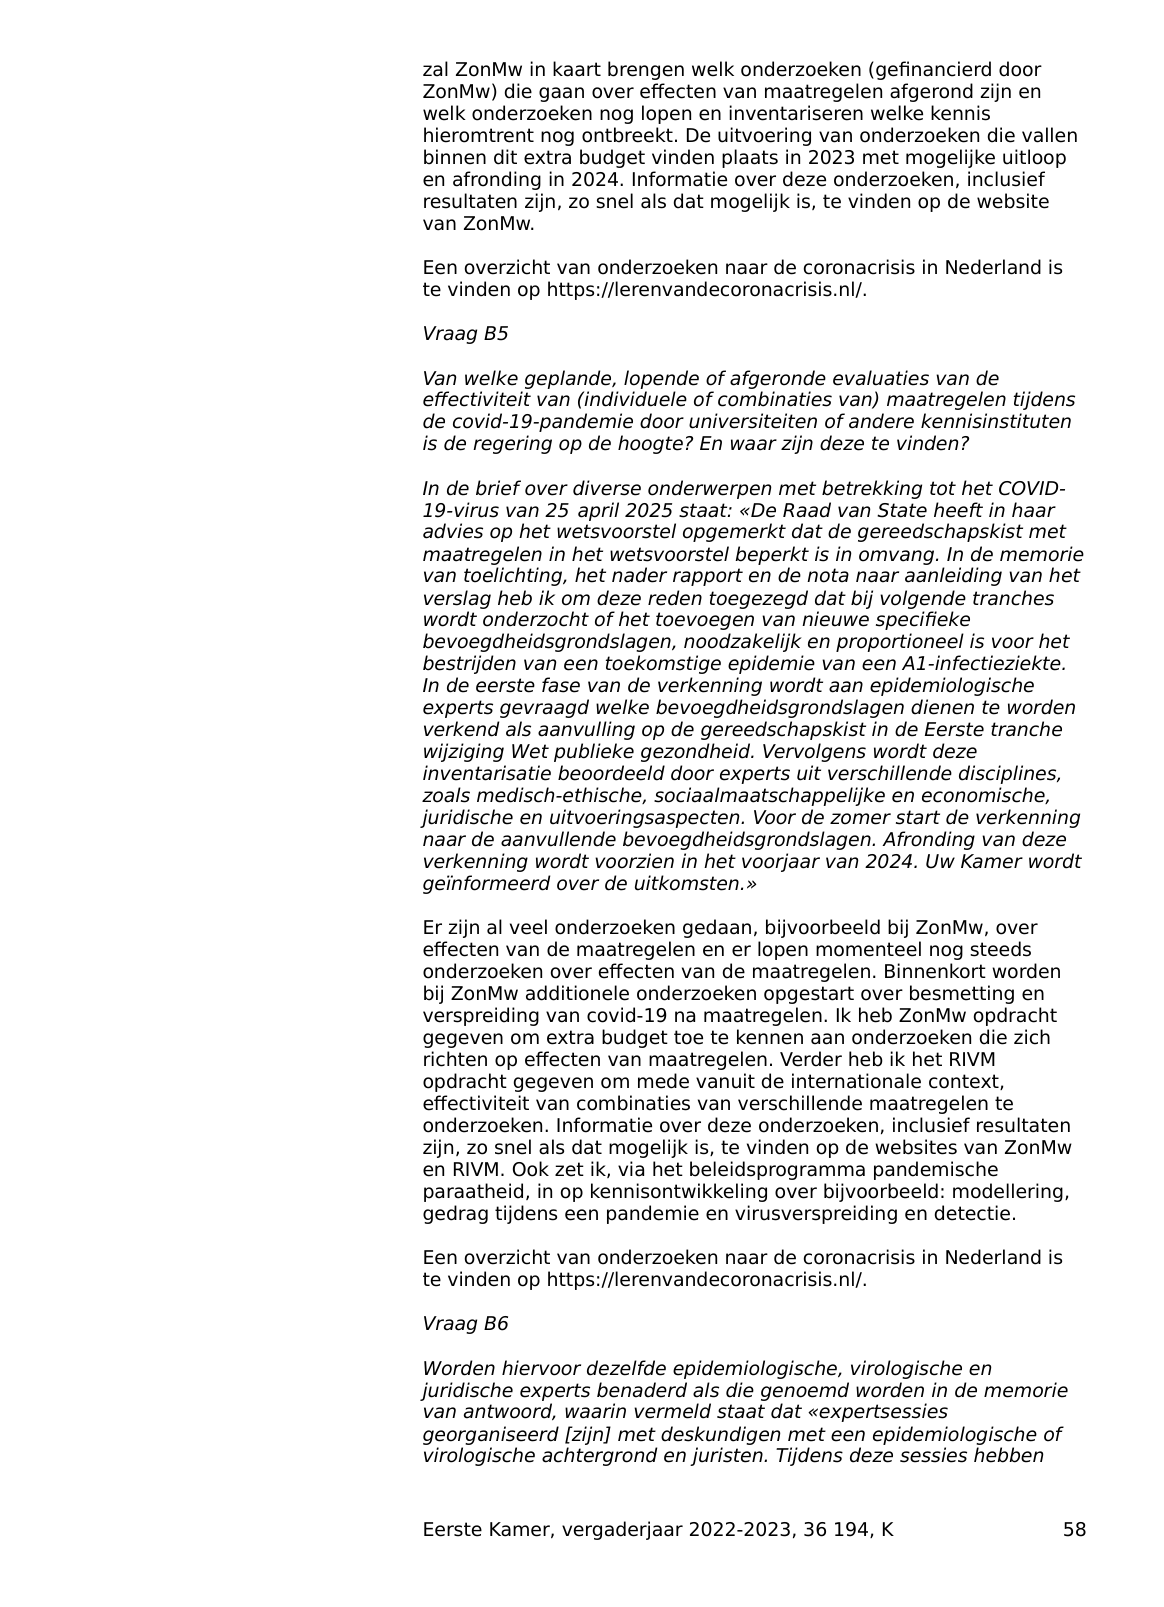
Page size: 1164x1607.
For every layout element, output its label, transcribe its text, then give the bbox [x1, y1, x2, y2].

subtitle Vraag B5 [422, 323, 1087, 345]
text Van welke geplande, lopende of afgeronde evaluaties van de effectiviteit van (individuele of combinaties van) maatregelen tijdens de covid-19-pandemie door universiteiten of andere kennisinstituten is de regering op de hoogte? En waar zijn deze te vinden? [422, 367, 1087, 455]
text Worden hiervoor dezelfde epidemiologische, virologische en juridische experts benaderd als die genoemd worden in de memorie van antwoord, waarin vermeld staat dat «expertsessies georganiseerd [zijn] met deskundigen met een epidemiologische of virologische achtergrond en juristen. Tijdens deze sessies hebben [422, 1357, 1087, 1467]
text zal ZonMw in kaart brengen welk onderzoeken (gefinancierd door ZonMw) die gaan over effecten van maatregelen afgerond zijn en welk onderzoeken nog lopen en inventariseren welke kennis hieromtrent nog ontbreekt. De uitvoering van onderzoeken die vallen binnen dit extra budget vinden plaats in 2023 met mogelijke uitloop en afronding in 2024. Informatie over deze onderzoeken, inclusief resultaten zijn, zo snel als dat mogelijk is, te vinden op de website van ZonMw. [422, 59, 1087, 235]
text Er zijn al veel onderzoeken gedaan, bijvoorbeeld bij ZonMw, over effecten van de maatregelen en er lopen momenteel nog steeds onderzoeken over effecten van de maatregelen. Binnenkort worden bij ZonMw additionele onderzoeken opgestart over besmetting en verspreiding van covid-19 na maatregelen. Ik heb ZonMw opdracht gegeven om extra budget toe te kennen aan onderzoeken die zich richten op effecten van maatregelen. Verder heb ik het RIVM opdracht gegeven om mede vanuit de internationale context, effectiviteit van combinaties van verschillende maatregelen te onderzoeken. Informatie over deze onderzoeken, inclusief resultaten zijn, zo snel als dat mogelijk is, te vinden op de websites van ZonMw en RIVM. Ook zet ik, via het beleidsprogramma pandemische paraatheid, in op kennisontwikkeling over bijvoorbeeld: modellering, gedrag tijdens een pandemie en virusverspreiding en detectie. [422, 917, 1087, 1225]
text In de brief over diverse onderwerpen met betrekking tot het COVID-19-virus van 25 april 2025 staat: «De Raad van State heeft in haar advies op het wetsvoorstel opgemerkt dat de gereedschapskist met maatregelen in het wetsvoorstel beperkt is in omvang. In de memorie van toelichting, het nader rapport en de nota naar aanleiding van het verslag heb ik om deze reden toegezegd dat bij volgende tranches wordt onderzocht of het toevoegen van nieuwe specifieke bevoegdheidsgrondslagen, noodzakelijk en proportioneel is voor het bestrijden van een toekomstige epidemie van een A1-infectieziekte. In de eerste fase van de verkenning wordt aan epidemiologische experts gevraagd welke bevoegdheidsgrondslagen dienen te worden verkend als aanvulling op de gereedschapskist in de Eerste tranche wijziging Wet publieke gezondheid. Vervolgens wordt deze inventarisatie beoordeeld door experts uit verschillende disciplines, zoals medisch-ethische, sociaalmaatschappelijke en economische, juridische en uitvoeringsaspecten. Voor de zomer start de verkenning naar de aanvullende bevoegdheidsgrondslagen. Afronding van deze verkenning wordt voorzien in het voorjaar van 2024. Uw Kamer wordt geïnformeerd over de uitkomsten.» [422, 477, 1087, 895]
text Een overzicht van onderzoeken naar de coronacrisis in Nederland is te vinden op https://lerenvandecoronacrisis.nl/. [422, 1247, 1087, 1291]
text Een overzicht van onderzoeken naar de coronacrisis in Nederland is te vinden op https://lerenvandecoronacrisis.nl/. [422, 257, 1087, 301]
subtitle Vraag B6 [422, 1313, 1087, 1335]
